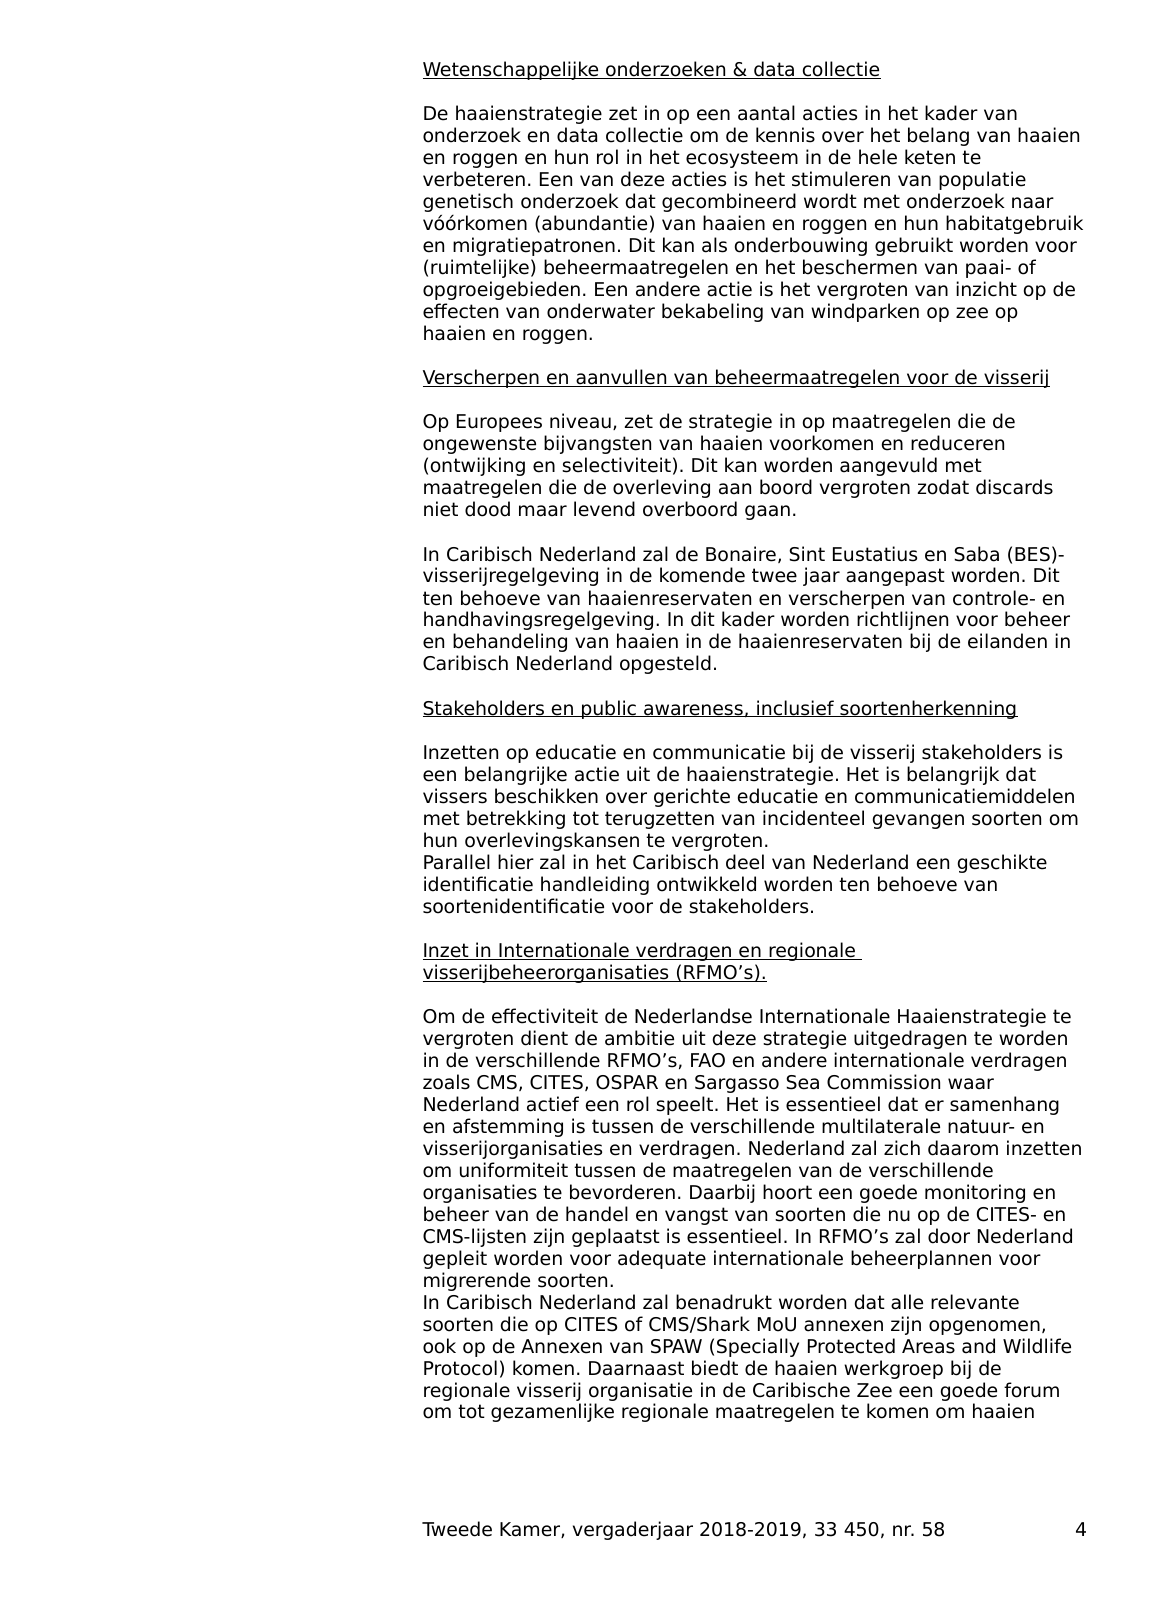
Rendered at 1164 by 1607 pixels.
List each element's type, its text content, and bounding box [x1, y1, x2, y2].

subtitle Inzet in Internationale verdragen en regionale visserijbeheerorganisaties (RFMO’s). [422, 940, 1087, 984]
text In Caribisch Nederland zal benadrukt worden dat alle relevante soorten die op CITES of CMS/Shark MoU annexen zijn opgenomen, ook op de Annexen van SPAW (Specially Protected Areas and Wildlife Protocol) komen. Daarnaast biedt de haaien werkgroep bij de regionale visserij organisatie in de Caribische Zee een goede forum om tot gezamenlijke regionale maatregelen te komen om haaien [422, 1292, 1087, 1423]
subtitle Stakeholders en public awareness, inclusief soortenherkenning [422, 697, 1087, 719]
text Op Europees niveau, zet de strategie in op maatregelen die de ongewenste bijvangsten van haaien voorkomen en reduceren (ontwijking en selectiviteit). Dit kan worden aangevuld met maatregelen die de overleving aan boord vergroten zodat discards niet dood maar levend overboord gaan. [422, 411, 1087, 521]
subtitle Verscherpen en aanvullen van beheermaatregelen voor de visserij [422, 367, 1087, 389]
text Parallel hier zal in het Caribisch deel van Nederland een geschikte identificatie handleiding ontwikkeld worden ten behoeve van soortenidentificatie voor de stakeholders. [422, 852, 1087, 917]
text Om de effectiviteit de Nederlandse Internationale Haaienstrategie te vergroten dient de ambitie uit deze strategie uitgedragen te worden in de verschillende RFMO’s, FAO en andere internationale verdragen zoals CMS, CITES, OSPAR en Sargasso Sea Commission waar Nederland actief een rol speelt. Het is essentieel dat er samenhang en afstemming is tussen de verschillende multilaterale natuur- en visserijorganisaties en verdragen. Nederland zal zich daarom inzetten om uniformiteit tussen de maatregelen van de verschillende organisaties te bevorderen. Daarbij hoort een goede monitoring en beheer van de handel en vangst van soorten die nu op de CITES- en CMS-lijsten zijn geplaatst is essentieel. In RFMO’s zal door Nederland gepleit worden voor adequate internationale beheerplannen voor migrerende soorten. [422, 1006, 1087, 1292]
subtitle Wetenschappelijke onderzoeken & data collectie [422, 59, 1087, 81]
text De haaienstrategie zet in op een aantal acties in het kader van onderzoek en data collectie om de kennis over het belang van haaien en roggen en hun rol in het ecosysteem in de hele keten te verbeteren. Een van deze acties is het stimuleren van populatie genetisch onderzoek dat gecombineerd wordt met onderzoek naar vóórkomen (abundantie) van haaien en roggen en hun habitatgebruik en migratiepatronen. Dit kan als onderbouwing gebruikt worden voor (ruimtelijke) beheermaatregelen en het beschermen van paai- of opgroeigebieden. Een andere actie is het vergroten van inzicht op de effecten van onderwater bekabeling van windparken op zee op haaien en roggen. [422, 103, 1087, 345]
text Inzetten op educatie en communicatie bij de visserij stakeholders is een belangrijke actie uit de haaienstrategie. Het is belangrijk dat vissers beschikken over gerichte educatie en communicatiemiddelen met betrekking tot terugzetten van incidenteel gevangen soorten om hun overlevingskansen te vergroten. [422, 742, 1087, 852]
text In Caribisch Nederland zal de Bonaire, Sint Eustatius en Saba (BES)-visserijregelgeving in de komende twee jaar aangepast worden. Dit ten behoeve van haaienreservaten en verscherpen van controle- en handhavingsregelgeving. In dit kader worden richtlijnen voor beheer en behandeling van haaien in de haaienreservaten bij de eilanden in Caribisch Nederland opgesteld. [422, 543, 1087, 675]
